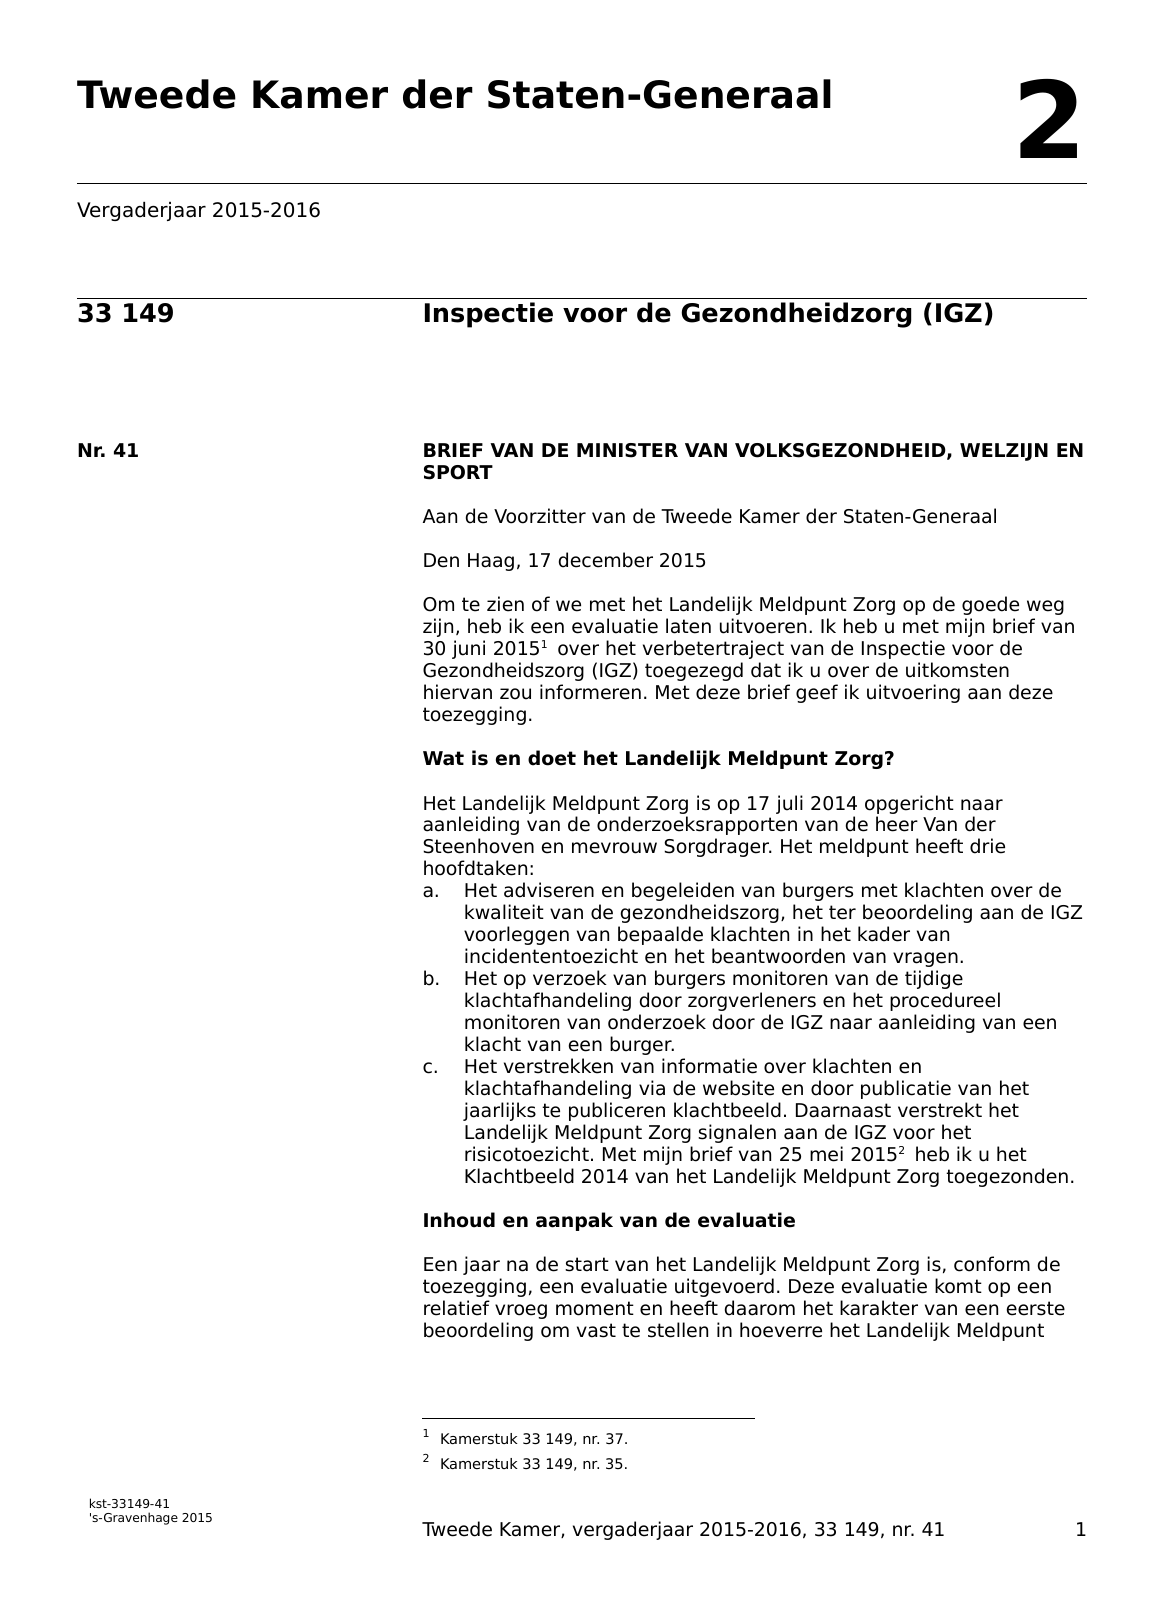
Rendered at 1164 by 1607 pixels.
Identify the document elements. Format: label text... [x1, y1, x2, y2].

table_header 2 [886, 59, 1087, 183]
subtitle Inhoud en aanpak van de evaluatie [422, 1210, 1087, 1232]
table_cell Vergaderjaar 2015-2016 [77, 184, 1087, 298]
text Om te zien of we met het Landelijk Meldpunt Zorg op de goede weg zijn, heb ik een evaluatie laten uitvoeren. Ik heb u met mijn brief van 30 juni 2015 over het verbetertraject van de Inspectie voor de Gezondheidszorg (IGZ) toegezegd dat ik u over de uitkomsten hiervan zou informeren. Met deze brief geef ik uitvoering aan deze toezegging. [422, 594, 1087, 726]
text Kamerstuk 33 149, nr. 37. [422, 1427, 1087, 1449]
subtitle Nr. 41 BRIEF VAN DE MINISTER VAN VOLKSGEZONDHEID, WELZIJN EN SPORT [77, 440, 1087, 484]
text Kamerstuk 33 149, nr. 35. [422, 1452, 1087, 1474]
subtitle Wat is en doet het Landelijk Meldpunt Zorg? [422, 748, 1087, 770]
text kst-33149-41 [88, 1497, 323, 1511]
text 's-Gravenhage 2015 [88, 1511, 323, 1525]
text Aan de Voorzitter van de Tweede Kamer der Staten-Generaal [422, 506, 1087, 528]
text Het Landelijk Meldpunt Zorg is op 17 juli 2014 opgericht naar aanleiding van de onderzoeksrapporten van de heer Van der Steenhoven en mevrouw Sorgdrager. Het meldpunt heeft drie hoofdtaken: [422, 792, 1087, 880]
text Den Haag, 17 december 2015 [422, 550, 1087, 572]
text a. Het adviseren en begeleiden van burgers met klachten over de kwaliteit van de gezondheidszorg, het ter beoordeling aan de IGZ voorleggen van bepaalde klachten in het kader van incidententoezicht en het beantwoorden van vragen. [422, 880, 1087, 968]
text c. Het verstrekken van informatie over klachten en klachtafhandeling via de website en door publicatie van het jaarlijks te publiceren klachtbeeld. Daarnaast verstrekt het Landelijk Meldpunt Zorg signalen aan de IGZ voor het risicotoezicht. Met mijn brief van 25 mei 2015 heb ik u het Klachtbeeld 2014 van het Landelijk Meldpunt Zorg toegezonden. [422, 1056, 1087, 1188]
table_header Tweede Kamer der Staten-Generaal [77, 59, 886, 183]
text Een jaar na de start van het Landelijk Meldpunt Zorg is, conform de toezegging, een evaluatie uitgevoerd. Deze evaluatie komt op een relatief vroeg moment en heeft daarom het karakter van een eerste beoordeling om vast te stellen in hoeverre het Landelijk Meldpunt [422, 1254, 1087, 1342]
subtitle 33 149 Inspectie voor de Gezondheidzorg (IGZ) [77, 299, 1087, 329]
text b. Het op verzoek van burgers monitoren van de tijdige klachtafhandeling door zorgverleners en het procedureel monitoren van onderzoek door de IGZ naar aanleiding van een klacht van een burger. [422, 968, 1087, 1056]
